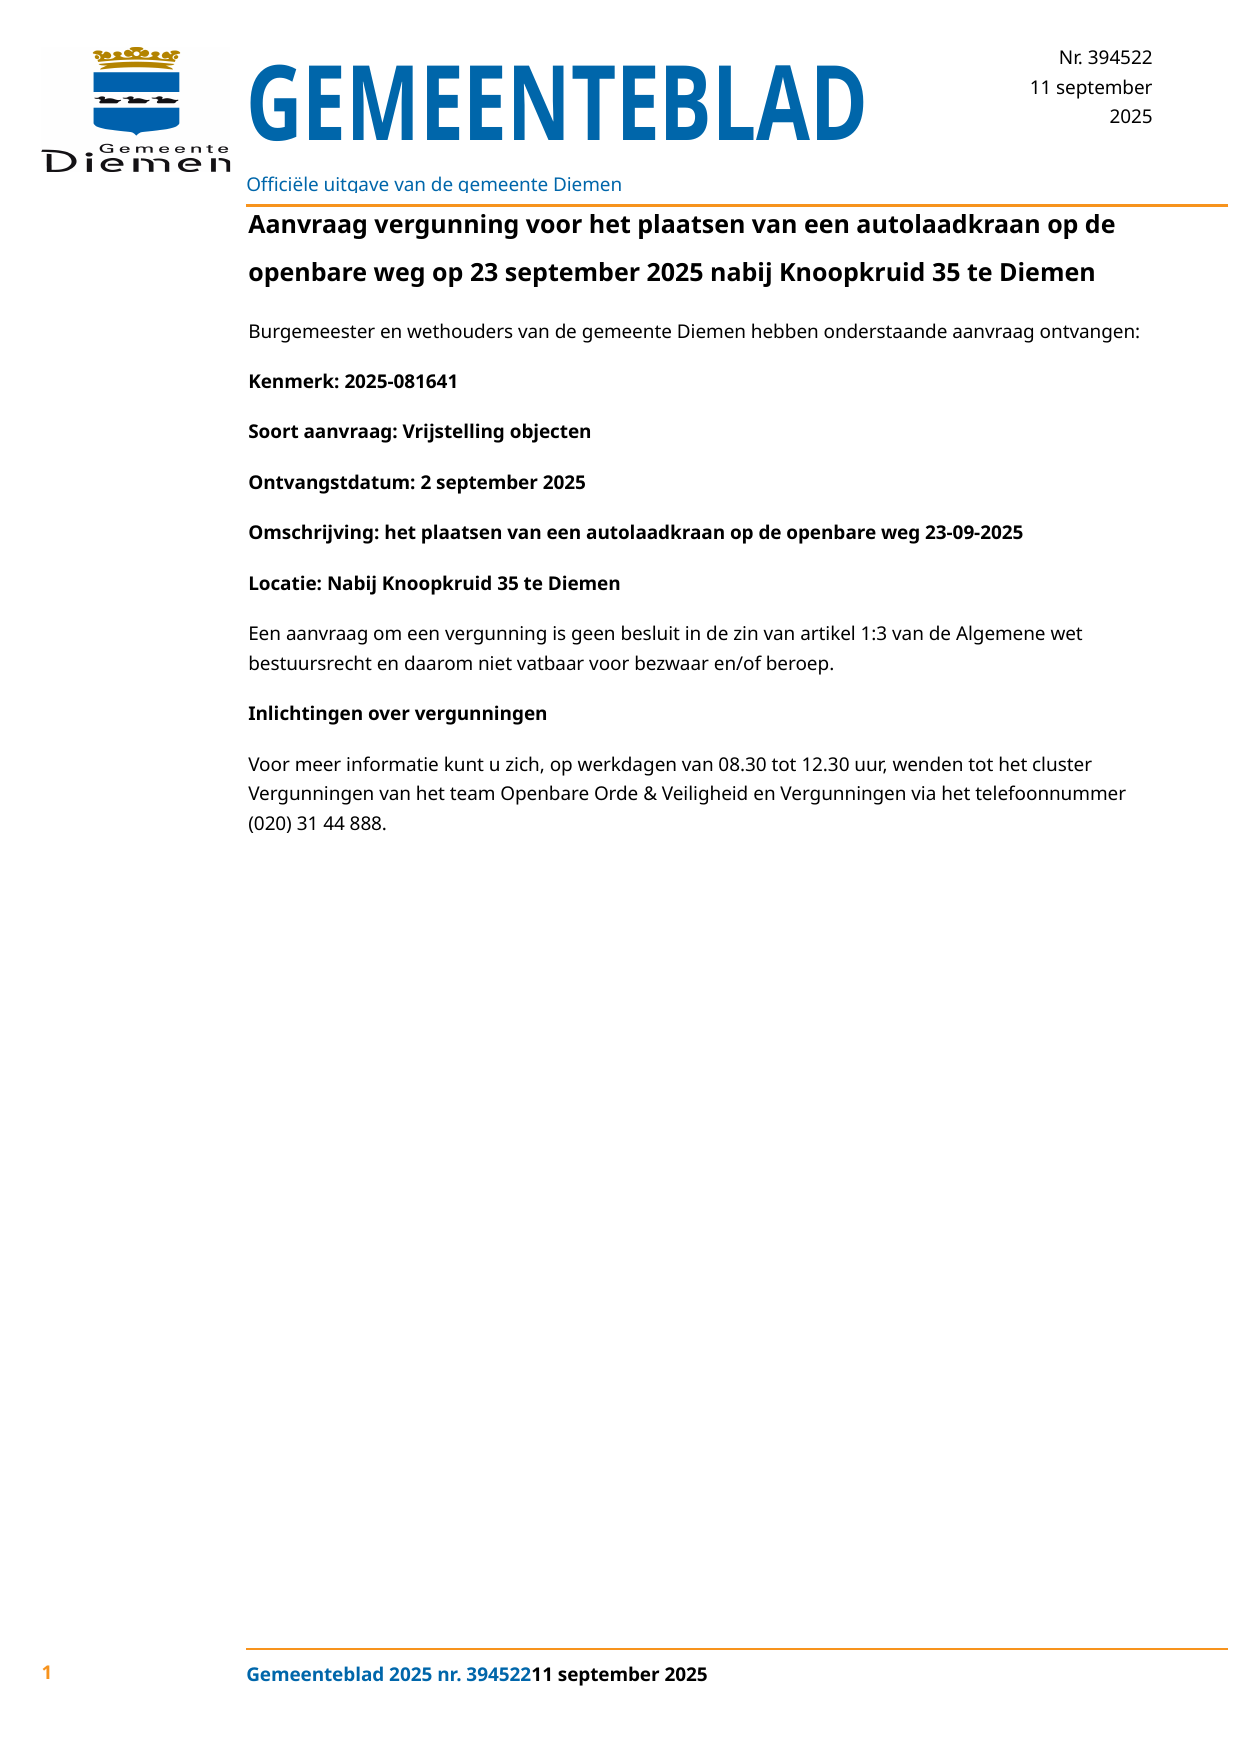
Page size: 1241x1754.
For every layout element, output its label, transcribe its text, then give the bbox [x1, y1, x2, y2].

text Inlichtingen over vergunningen [248, 700, 1152, 726]
text Een aanvraag om een vergunning is geen besluit in de zin van artikel 1:3 van de Algemene wet bestuursrecht en daarom niet vatbaar voor bezwaar en/of beroep. [248, 620, 1152, 676]
text Locatie: Nabij Knoopkruid 35 te Diemen [248, 570, 1152, 596]
text Kenmerk: 2025-081641 [248, 368, 1152, 394]
text Soort aanvraag: Vrijstelling objecten [248, 419, 1152, 444]
text Omschrijving: het plaatsen van een autolaadkraan op de openbare weg 23-09-2025 [248, 519, 1152, 545]
picture [41, 47, 231, 172]
text Burgemeester en wethouders van de gemeente Diemen hebben onderstaande aanvraag ontvangen: [248, 318, 1152, 344]
text Ontvangstdatum: 2 september 2025 [248, 469, 1152, 495]
text Voor meer informatie kunt u zich, op werkdagen van 08.30 tot 12.30 uur, wenden tot het cluster Vergunningen van het team Openbare Orde & Veiligheid en Vergunningen via het telefoonnummer (020) 31 44 888. [248, 751, 1152, 836]
text Aanvraag vergunning voor het plaatsen van een autolaadkraan op de openbare weg op 23 september 2025 nabij Knoopkruid 35 te Diemen [248, 207, 1152, 288]
